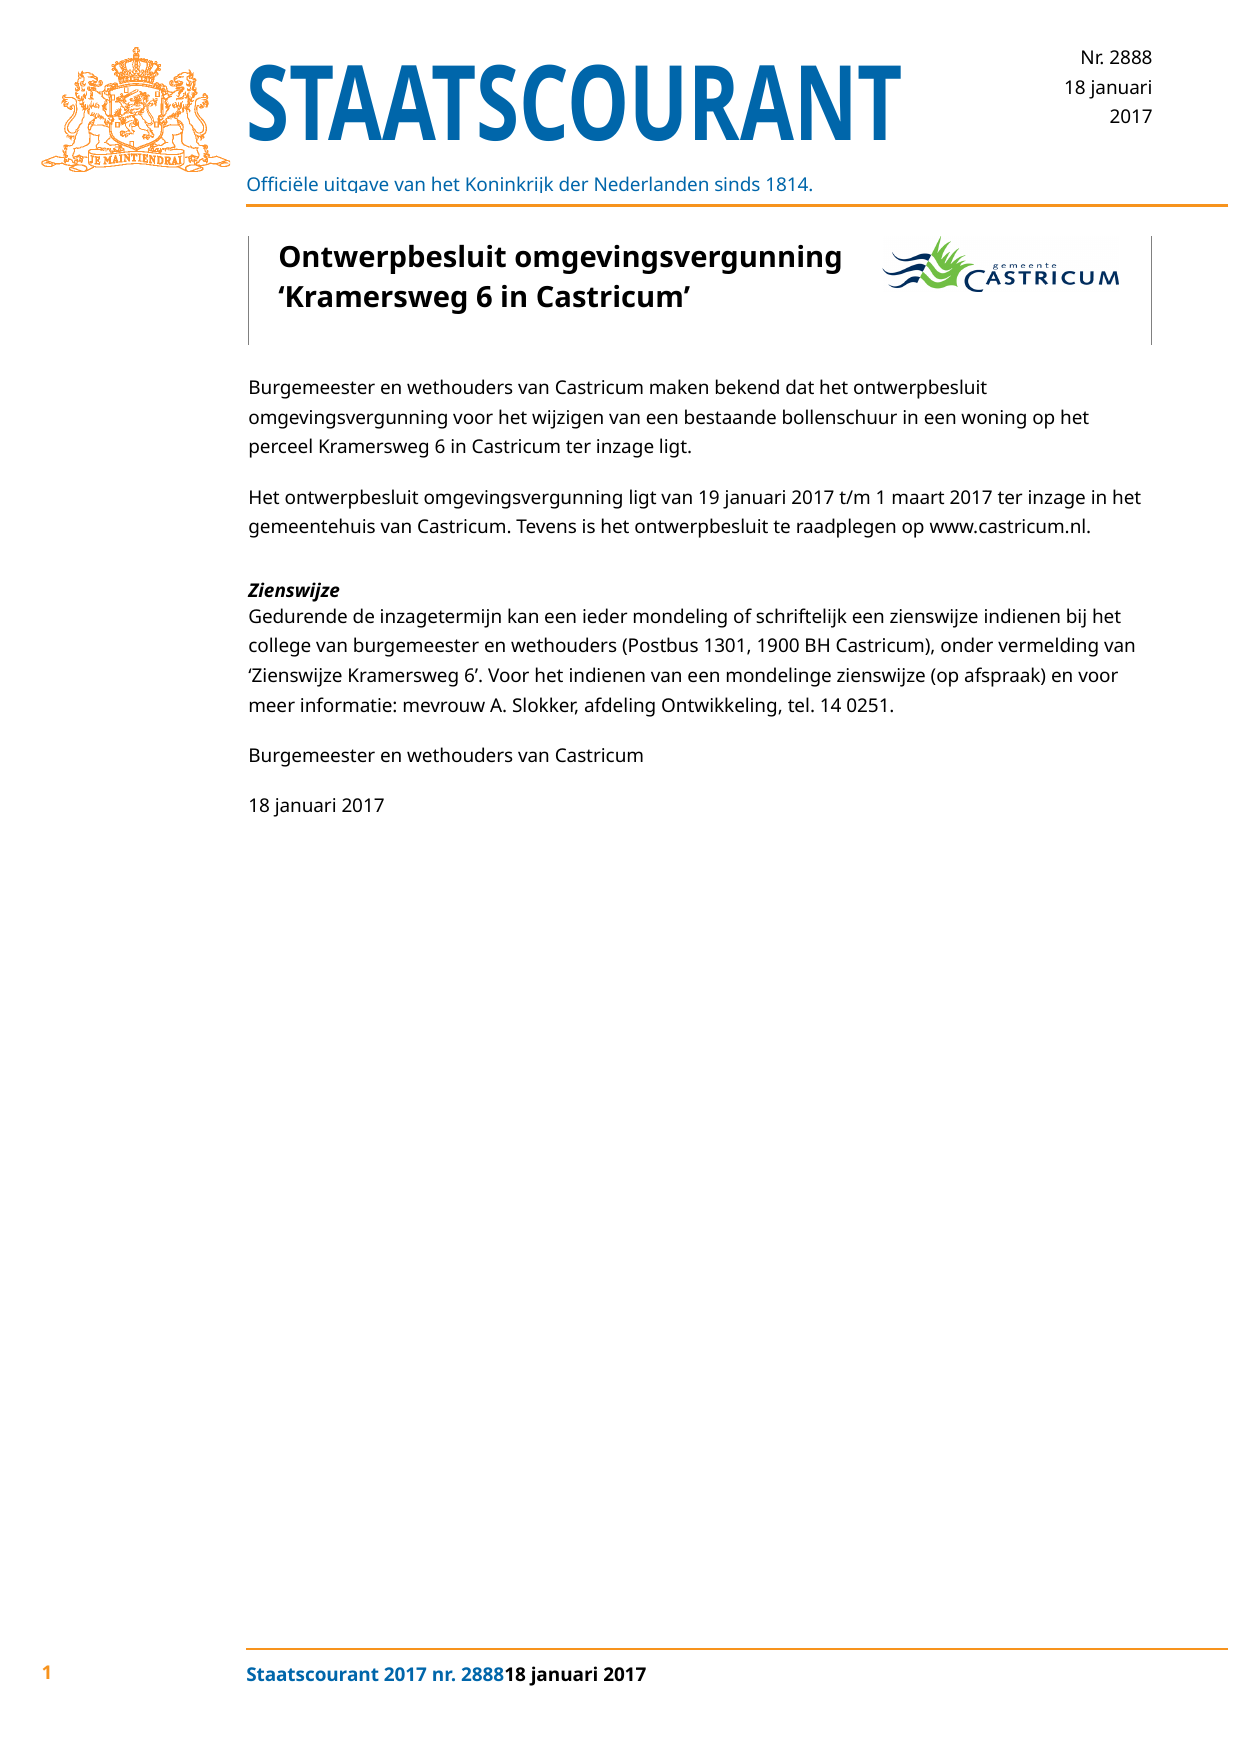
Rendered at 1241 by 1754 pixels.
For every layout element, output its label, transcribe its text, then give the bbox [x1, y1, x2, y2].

text Het ontwerpbesluit omgevingsvergunning ligt van 19 januari 2017 t/m 1 maart 2017 ter inzage in het gemeentehuis van Castricum. Tevens is het ontwerpbesluit te raadplegen op www.castricum.nl. [248, 484, 1152, 539]
picture [882, 236, 1119, 292]
table_header Ontwerpbesluit omgevingsvergunning ‘Kramersweg 6 in Castricum’ [249, 236, 850, 345]
text Zienswijze [248, 577, 1152, 603]
text Gedurende de inzagetermijn kan een ieder mondeling of schriftelijk een zienswijze indienen bij het college van burgemeester en wethouders (Postbus 1301, 1900 BH Castricum), onder vermelding van ‘Zienswijze Kramersweg 6’. Voor het indienen van een mondelinge zienswijze (op afspraak) en voor meer informatie: mevrouw A. Slokker, afdeling Ontwikkeling, tel. 14 0251. [248, 603, 1152, 718]
text 18 januari 2017 [248, 793, 1152, 818]
table_header [850, 236, 1151, 345]
text Burgemeester en wethouders van Castricum [248, 742, 1152, 768]
picture [41, 47, 231, 172]
text Burgemeester en wethouders van Castricum maken bekend dat het ontwerpbesluit omgevingsvergunning voor het wijzigen van een bestaande bollenschuur in een woning op het perceel Kramersweg 6 in Castricum ter inzage ligt. [248, 374, 1152, 459]
